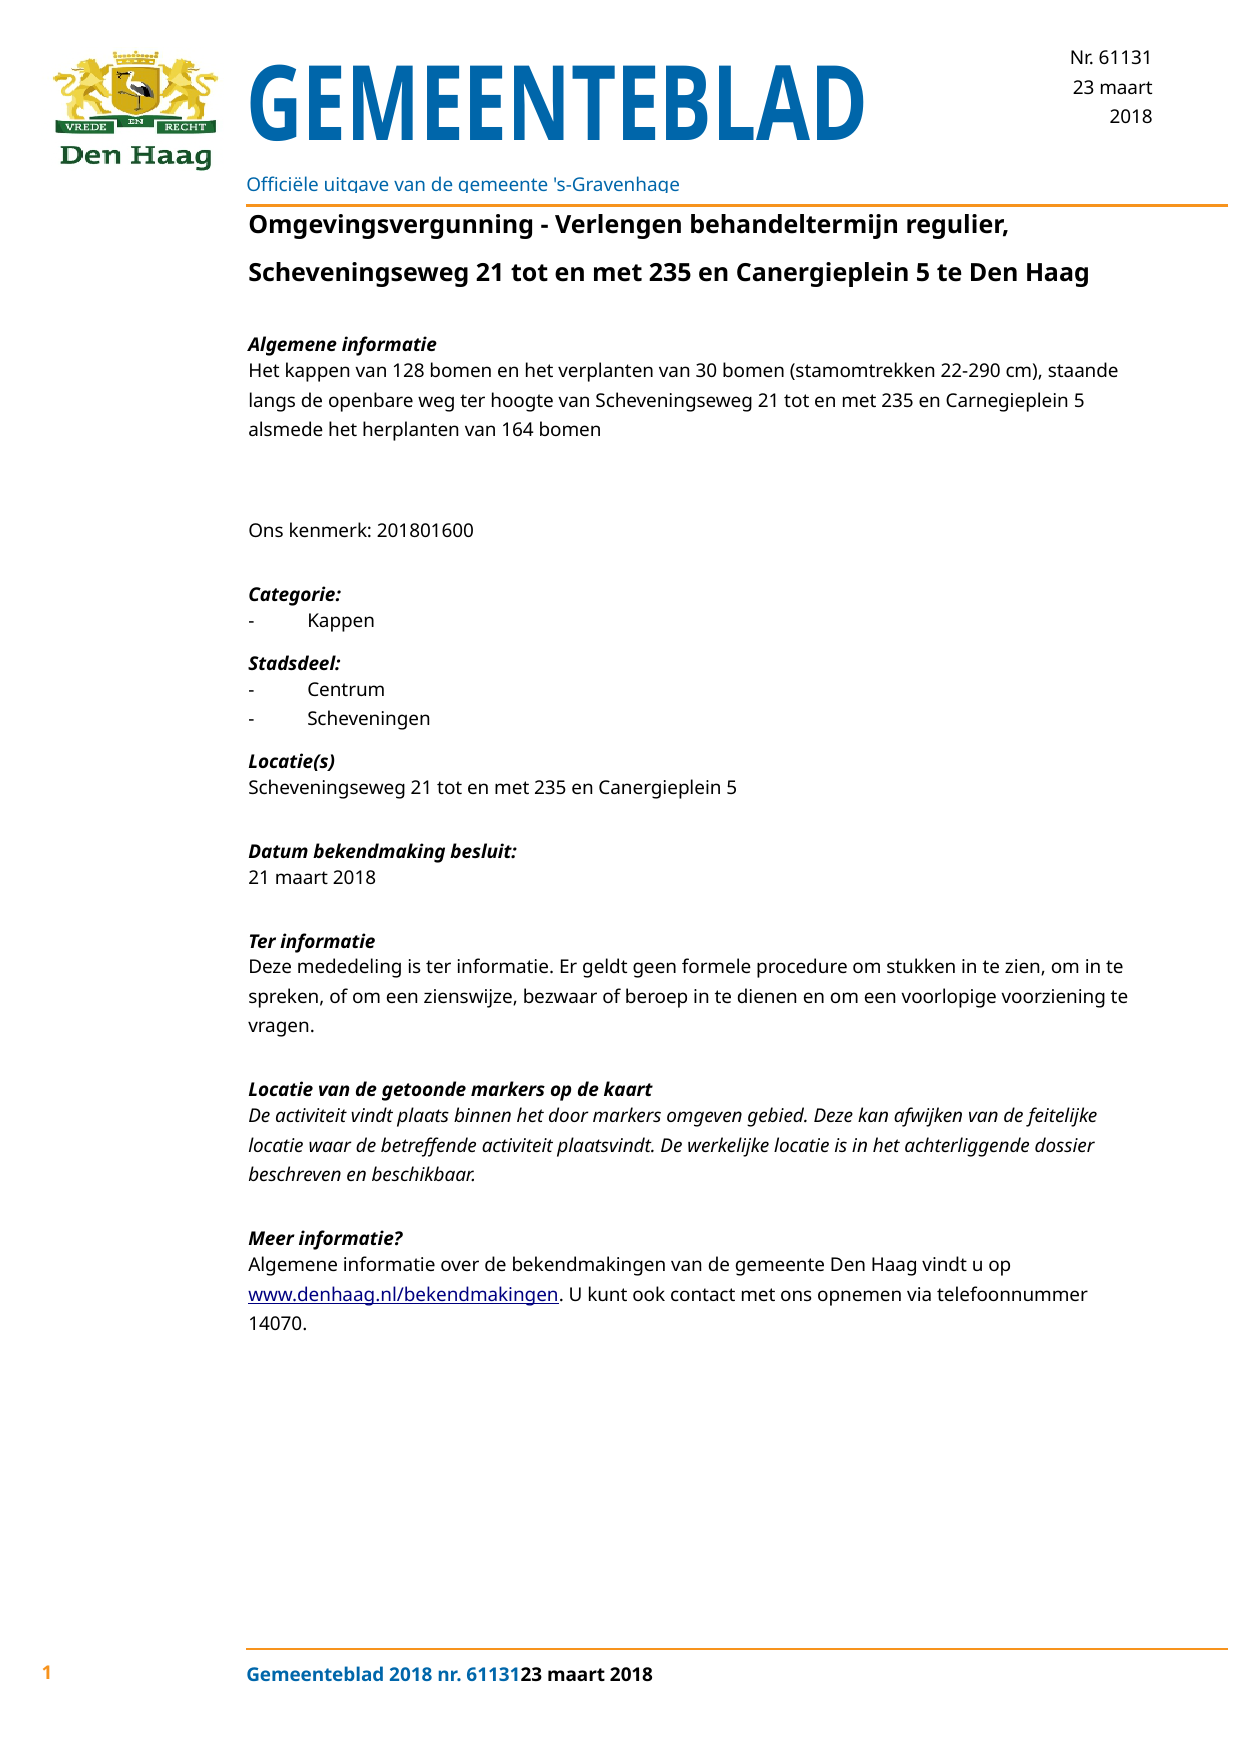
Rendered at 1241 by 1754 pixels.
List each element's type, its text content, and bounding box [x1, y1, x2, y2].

list Scheveningen [248, 705, 1152, 731]
list Centrum [248, 676, 1152, 701]
list Kappen [248, 607, 1152, 633]
text Stadsdeel: [248, 650, 1152, 676]
text Categorie: [248, 581, 1152, 607]
text Deze mededeling is ter informatie. Er geldt geen formele procedure om stukken in te zien, om in te spreken, of om een zienswijze, bezwaar of beroep in te dienen en om een voorlopige voorziening te vragen. [248, 953, 1152, 1038]
picture [41, 47, 231, 172]
text Ons kenmerk: 201801600 [248, 517, 1152, 543]
text Ter informatie [248, 928, 1152, 953]
text Locatie(s) [248, 748, 1152, 774]
text Algemene informatie [248, 331, 1152, 357]
text Meer informatie? [248, 1226, 1152, 1251]
text Locatie van de getoonde markers op de kaart [248, 1077, 1152, 1102]
text Datum bekendmaking besluit: [248, 838, 1152, 864]
text Omgevingsvergunning - Verlengen behandeltermijn regulier, Scheveningseweg 21 tot en met 235 en Canergieplein 5 te Den Haag [248, 207, 1152, 288]
text Scheveningseweg 21 tot en met 235 en Canergieplein 5 [248, 774, 1152, 800]
text De activiteit vindt plaats binnen het door markers omgeven gebied. Deze kan afwijken van de feitelijke locatie waar de betreffende activiteit plaatsvindt. De werkelijke locatie is in het achterliggende dossier beschreven en beschikbaar. [248, 1102, 1152, 1187]
text Algemene informatie over de bekendmakingen van de gemeente Den Haag vindt u op www.denhaag.nl/bekendmakingen. U kunt ook contact met ons opnemen via telefoonnummer 14070. [248, 1251, 1152, 1336]
text Het kappen van 128 bomen en het verplanten van 30 bomen (stamomtrekken 22-290 cm), staande langs de openbare weg ter hoogte van Scheveningseweg 21 tot en met 235 en Carnegieplein 5 alsmede het herplanten van 164 bomen [248, 357, 1152, 442]
text 21 maart 2018 [248, 864, 1152, 889]
